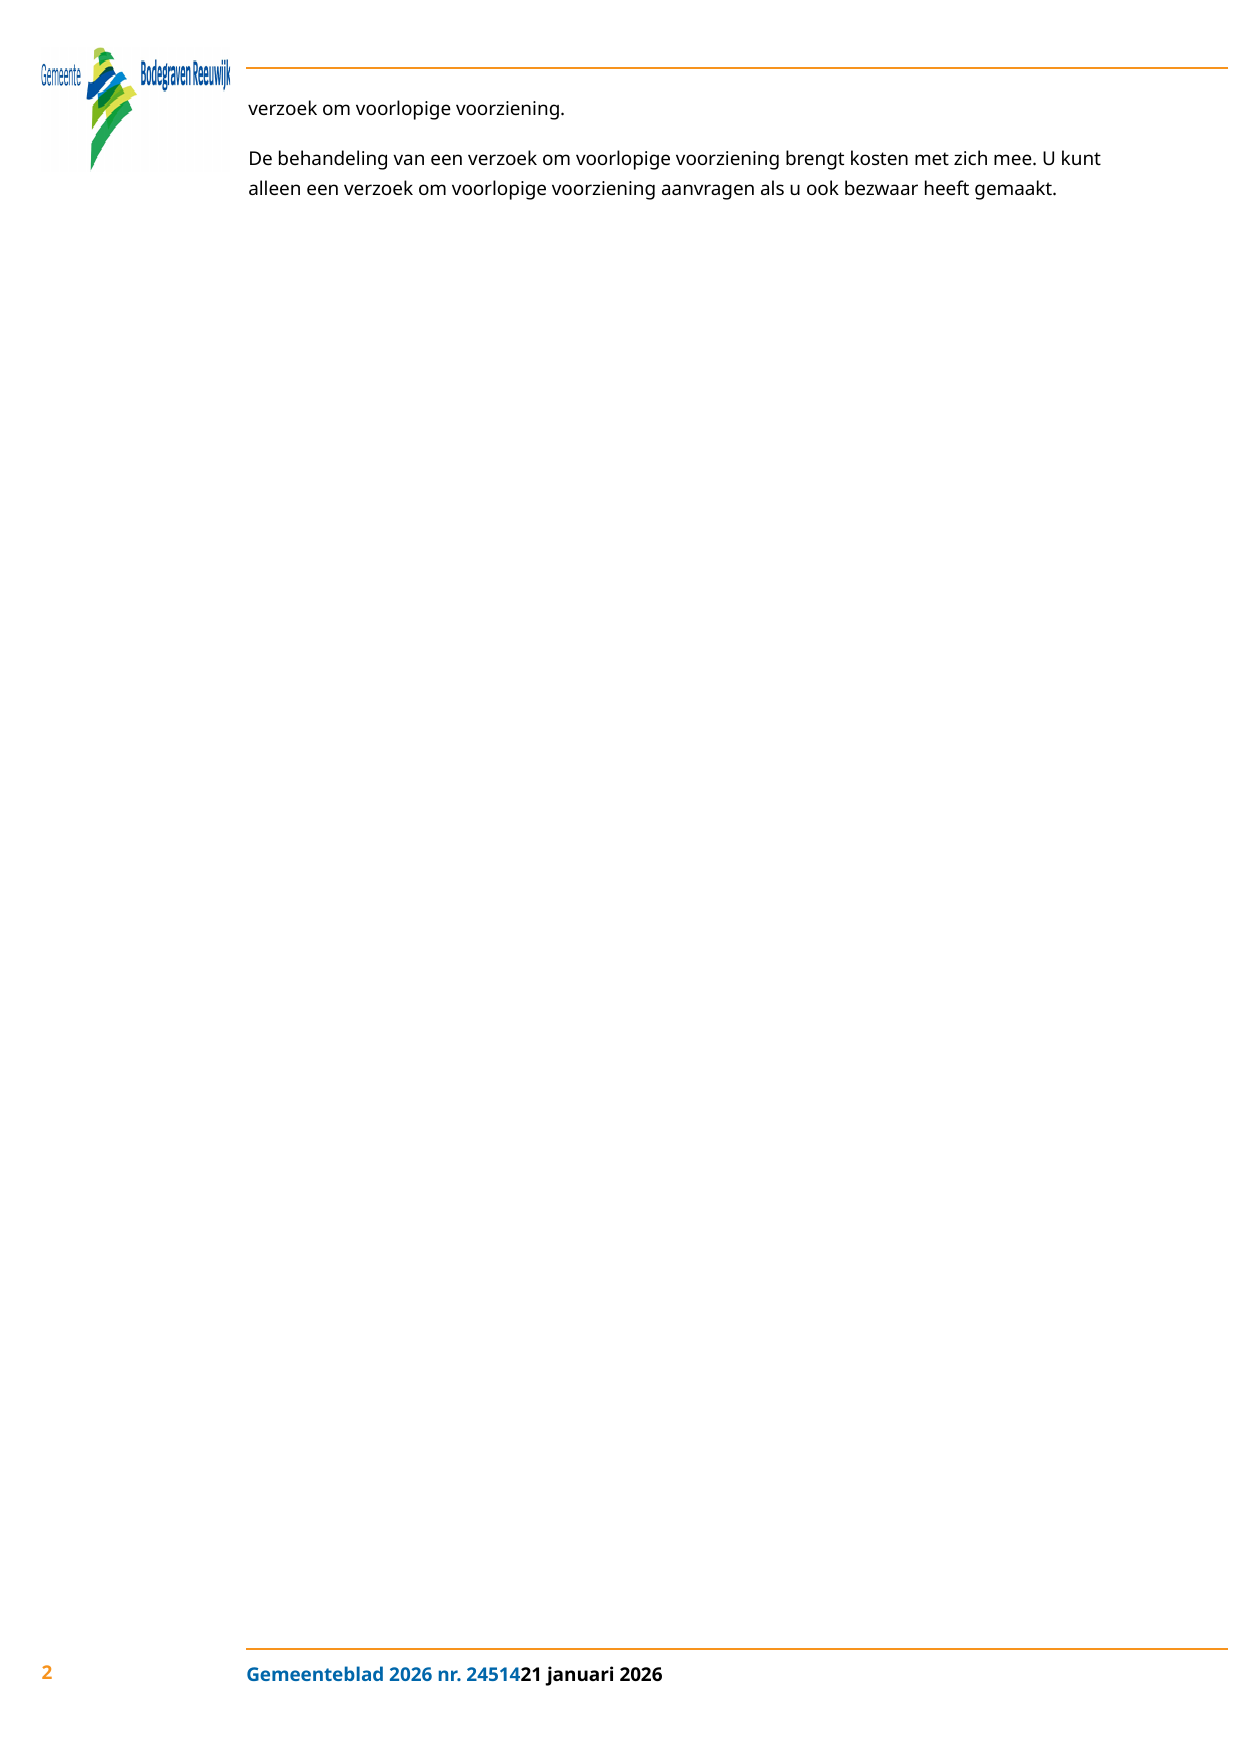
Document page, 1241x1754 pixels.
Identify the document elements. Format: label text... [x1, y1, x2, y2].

text De behandeling van een verzoek om voorlopige voorziening brengt kosten met zich mee. U kunt alleen een verzoek om voorlopige voorziening aanvragen als u ook bezwaar heeft gemaakt. [248, 145, 1152, 201]
text verzoek om voorlopige voorziening. [248, 95, 1152, 121]
picture [41, 47, 231, 172]
